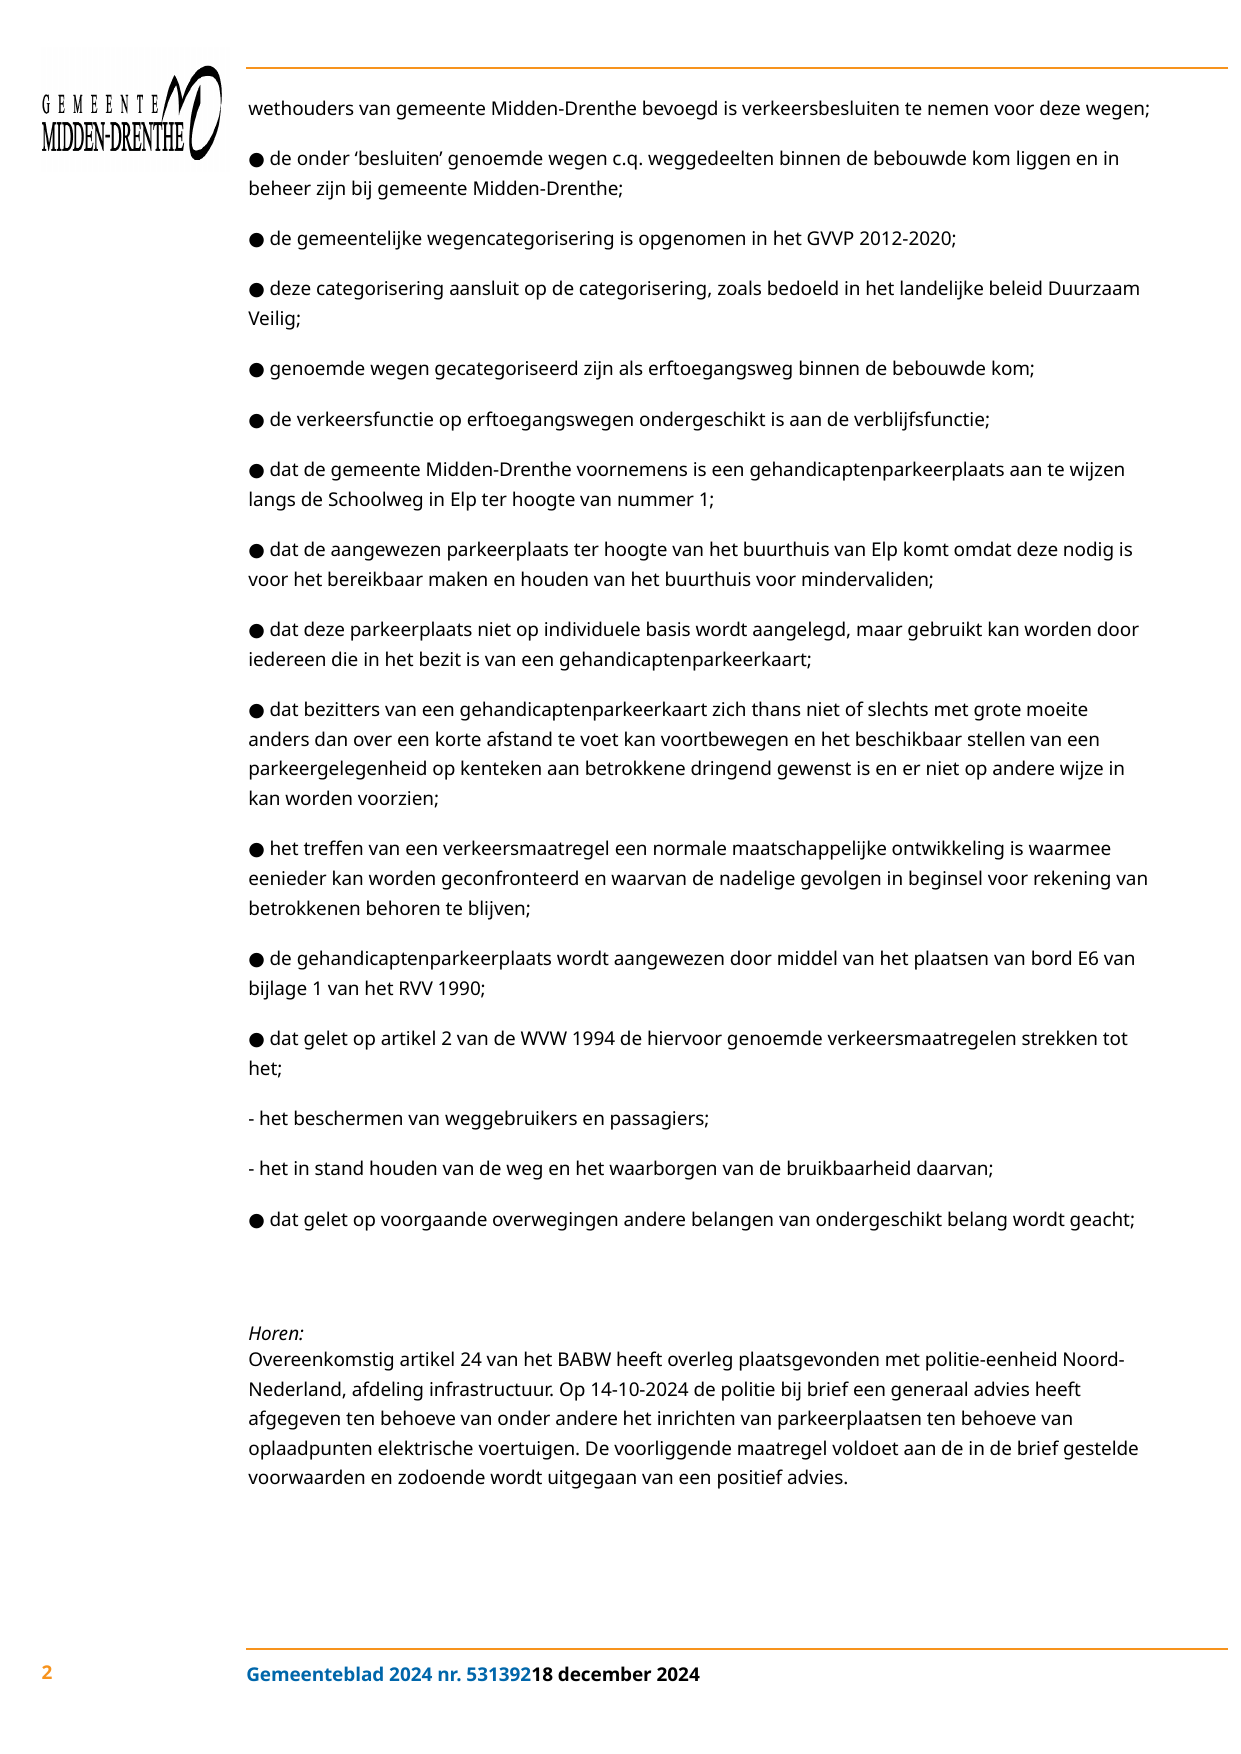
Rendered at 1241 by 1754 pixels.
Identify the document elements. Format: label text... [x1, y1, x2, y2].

text ● dat gelet op voorgaande overwegingen andere belangen van ondergeschikt belang wordt geacht; [248, 1206, 1152, 1232]
text wethouders van gemeente Midden-Drenthe bevoegd is verkeersbesluiten te nemen voor deze wegen; [248, 95, 1152, 121]
text ● deze categorisering aansluit op de categorisering, zoals bedoeld in het landelijke beleid Duurzaam Veilig; [248, 276, 1152, 331]
text ● dat deze parkeerplaats niet op individuele basis wordt aangelegd, maar gebruikt kan worden door iedereen die in het bezit is van een gehandicaptenparkeerkaart; [248, 616, 1152, 672]
picture [41, 47, 231, 172]
text Horen: [248, 1320, 1152, 1346]
text ● dat de aangewezen parkeerplaats ter hoogte van het buurthuis van Elp komt omdat deze nodig is voor het bereikbaar maken en houden van het buurthuis voor mindervaliden; [248, 536, 1152, 592]
text ● de verkeersfunctie op erftoegangswegen ondergeschikt is aan de verblijfsfunctie; [248, 406, 1152, 432]
text - het in stand houden van de weg en het waarborgen van de bruikbaarheid daarvan; [248, 1156, 1152, 1181]
text ● de gehandicaptenparkeerplaats wordt aangewezen door middel van het plaatsen van bord E6 van bijlage 1 van het RVV 1990; [248, 945, 1152, 1001]
text ● het treffen van een verkeersmaatregel een normale maatschappelijke ontwikkeling is waarmee eenieder kan worden geconfronteerd en waarvan de nadelige gevolgen in beginsel voor rekening van betrokkenen behoren te blijven; [248, 836, 1152, 921]
text ● genoemde wegen gecategoriseerd zijn als erftoegangsweg binnen de bebouwde kom; [248, 356, 1152, 381]
text ● de onder ‘besluiten’ genoemde wegen c.q. weggedeelten binnen de bebouwde kom liggen en in beheer zijn bij gemeente Midden-Drenthe; [248, 145, 1152, 201]
text ● de gemeentelijke wegencategorisering is opgenomen in het GVVP 2012-2020; [248, 225, 1152, 251]
text ● dat de gemeente Midden-Drenthe voornemens is een gehandicaptenparkeerplaats aan te wijzen langs de Schoolweg in Elp ter hoogte van nummer 1; [248, 456, 1152, 512]
text Overeenkomstig artikel 24 van het BABW heeft overleg plaatsgevonden met politie-eenheid Noord-Nederland, afdeling infrastructuur. Op 14-10-2024 de politie bij brief een generaal advies heeft afgegeven ten behoeve van onder andere het inrichten van parkeerplaatsen ten behoeve van oplaadpunten elektrische voertuigen. De voorliggende maatregel voldoet aan de in de brief gestelde voorwaarden en zodoende wordt uitgegaan van een positief advies. [248, 1346, 1152, 1490]
text ● dat gelet op artikel 2 van de WVW 1994 de hiervoor genoemde verkeersmaatregelen strekken tot het; [248, 1025, 1152, 1081]
text ● dat bezitters van een gehandicaptenparkeerkaart zich thans niet of slechts met grote moeite anders dan over een korte afstand te voet kan voortbewegen en het beschikbaar stellen van een parkeergelegenheid op kenteken aan betrokkene dringend gewenst is en er niet op andere wijze in kan worden voorzien; [248, 696, 1152, 811]
text - het beschermen van weggebruikers en passagiers; [248, 1105, 1152, 1131]
